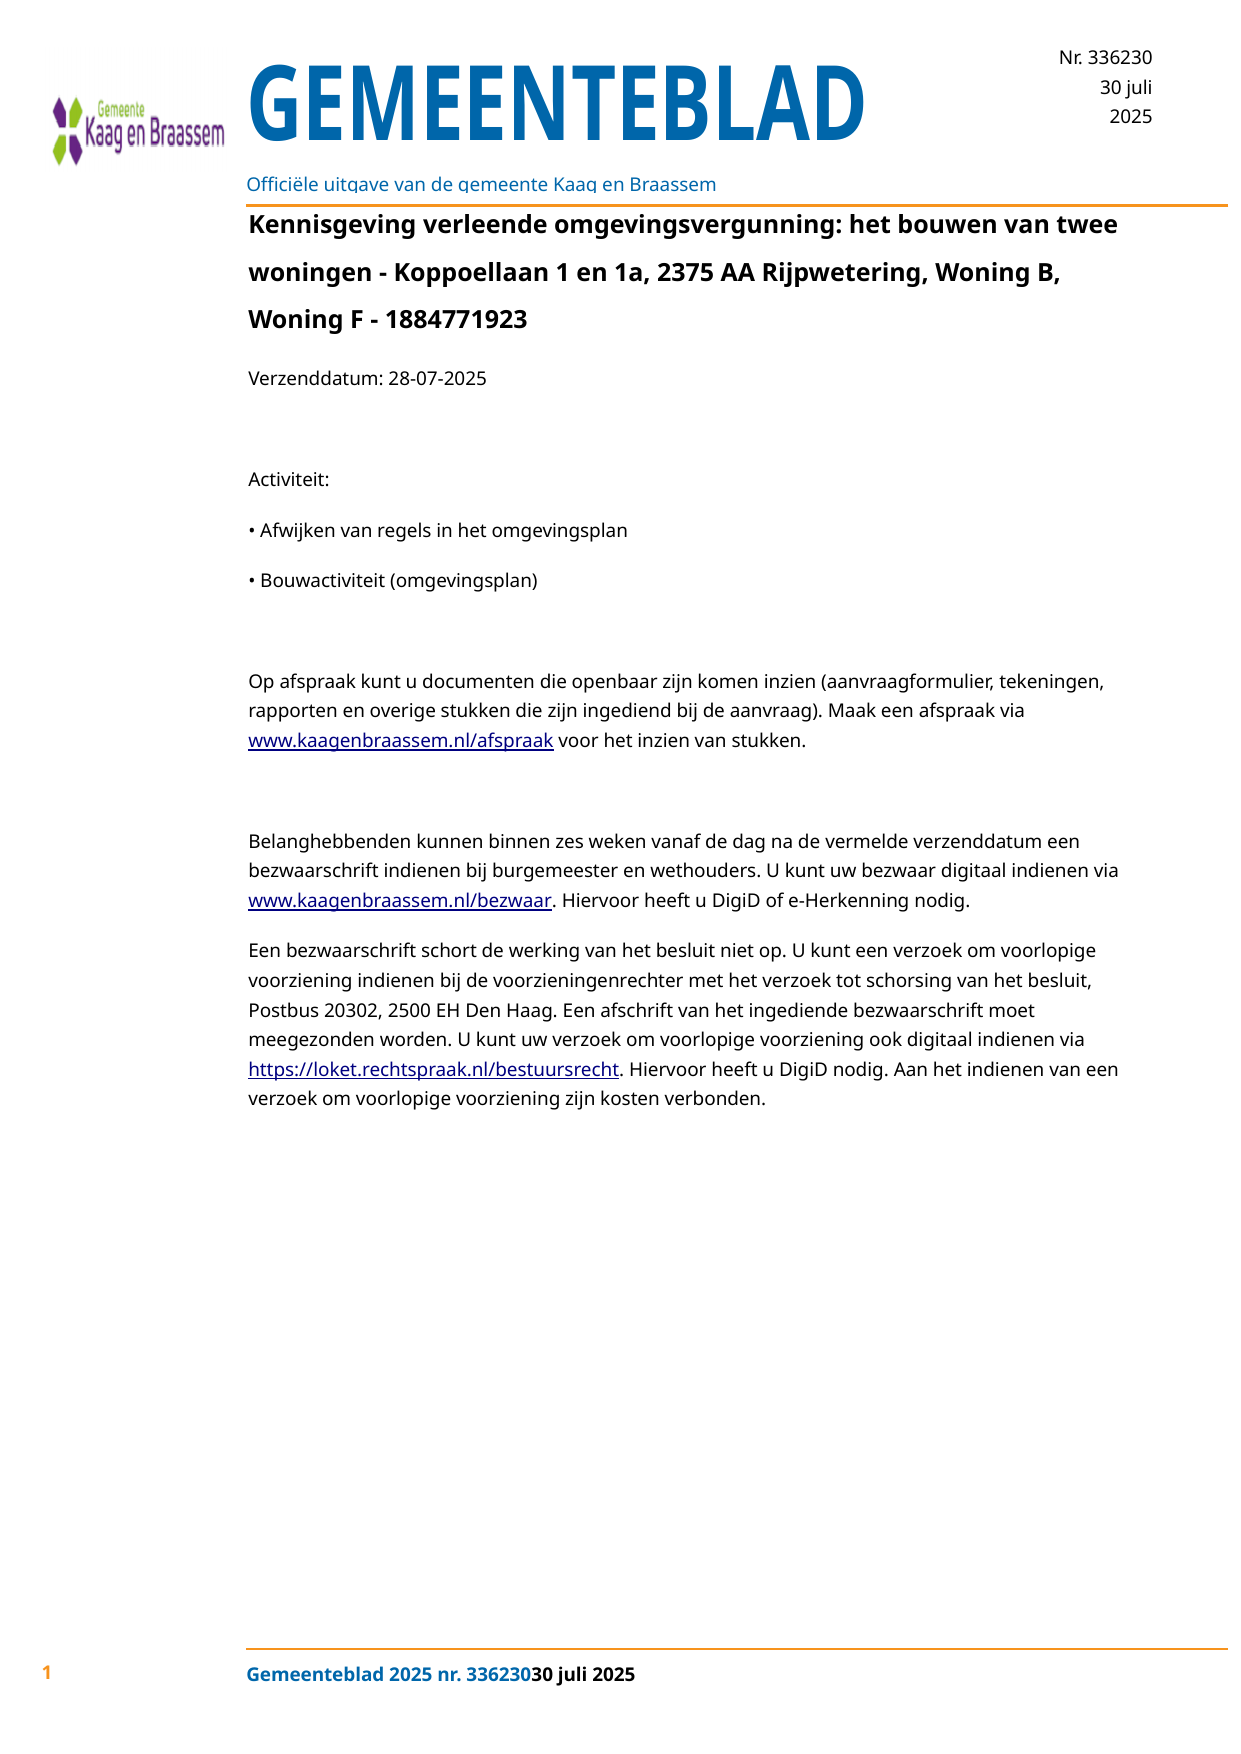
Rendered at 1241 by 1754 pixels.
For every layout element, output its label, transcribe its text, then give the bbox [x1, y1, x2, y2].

text • Bouwactiviteit (omgevingsplan) [248, 567, 1152, 593]
text Belanghebbenden kunnen binnen zes weken vanaf de dag na de vermelde verzenddatum een bezwaarschrift indienen bij burgemeester en wethouders. U kunt uw bezwaar digitaal indienen via www.kaagenbraassem.nl/bezwaar. Hiervoor heeft u DigiD of e-Herkenning nodig. [248, 828, 1152, 913]
text Kennisgeving verleende omgevingsvergunning: het bouwen van twee woningen - Koppoellaan 1 en 1a, 2375 AA Rijpwetering, Woning B, Woning F - 1884771923 [248, 207, 1152, 336]
text Op afspraak kunt u documenten die openbaar zijn komen inzien (aanvraagformulier, tekeningen, rapporten en overige stukken die zijn ingediend bij de aanvraag). Maak een afspraak via www.kaagenbraassem.nl/afspraak voor het inzien van stukken. [248, 668, 1152, 753]
text Een bezwaarschrift schort de werking van het besluit niet op. U kunt een verzoek om voorlopige voorziening indienen bij de voorzieningenrechter met het verzoek tot schorsing van het besluit, Postbus 20302, 2500 EH Den Haag. Een afschrift van het ingediende bezwaarschrift moet meegezonden worden. U kunt uw verzoek om voorlopige voorziening ook digitaal indienen via https://loket.rechtspraak.nl/bestuursrecht. Hiervoor heeft u DigiD nodig. Aan het indienen van een verzoek om voorlopige voorziening zijn kosten verbonden. [248, 938, 1152, 1111]
picture [41, 47, 231, 172]
text Verzenddatum: 28-07-2025 [248, 366, 1152, 391]
text • Afwijken van regels in het omgevingsplan [248, 517, 1152, 542]
text Activiteit: [248, 466, 1152, 492]
